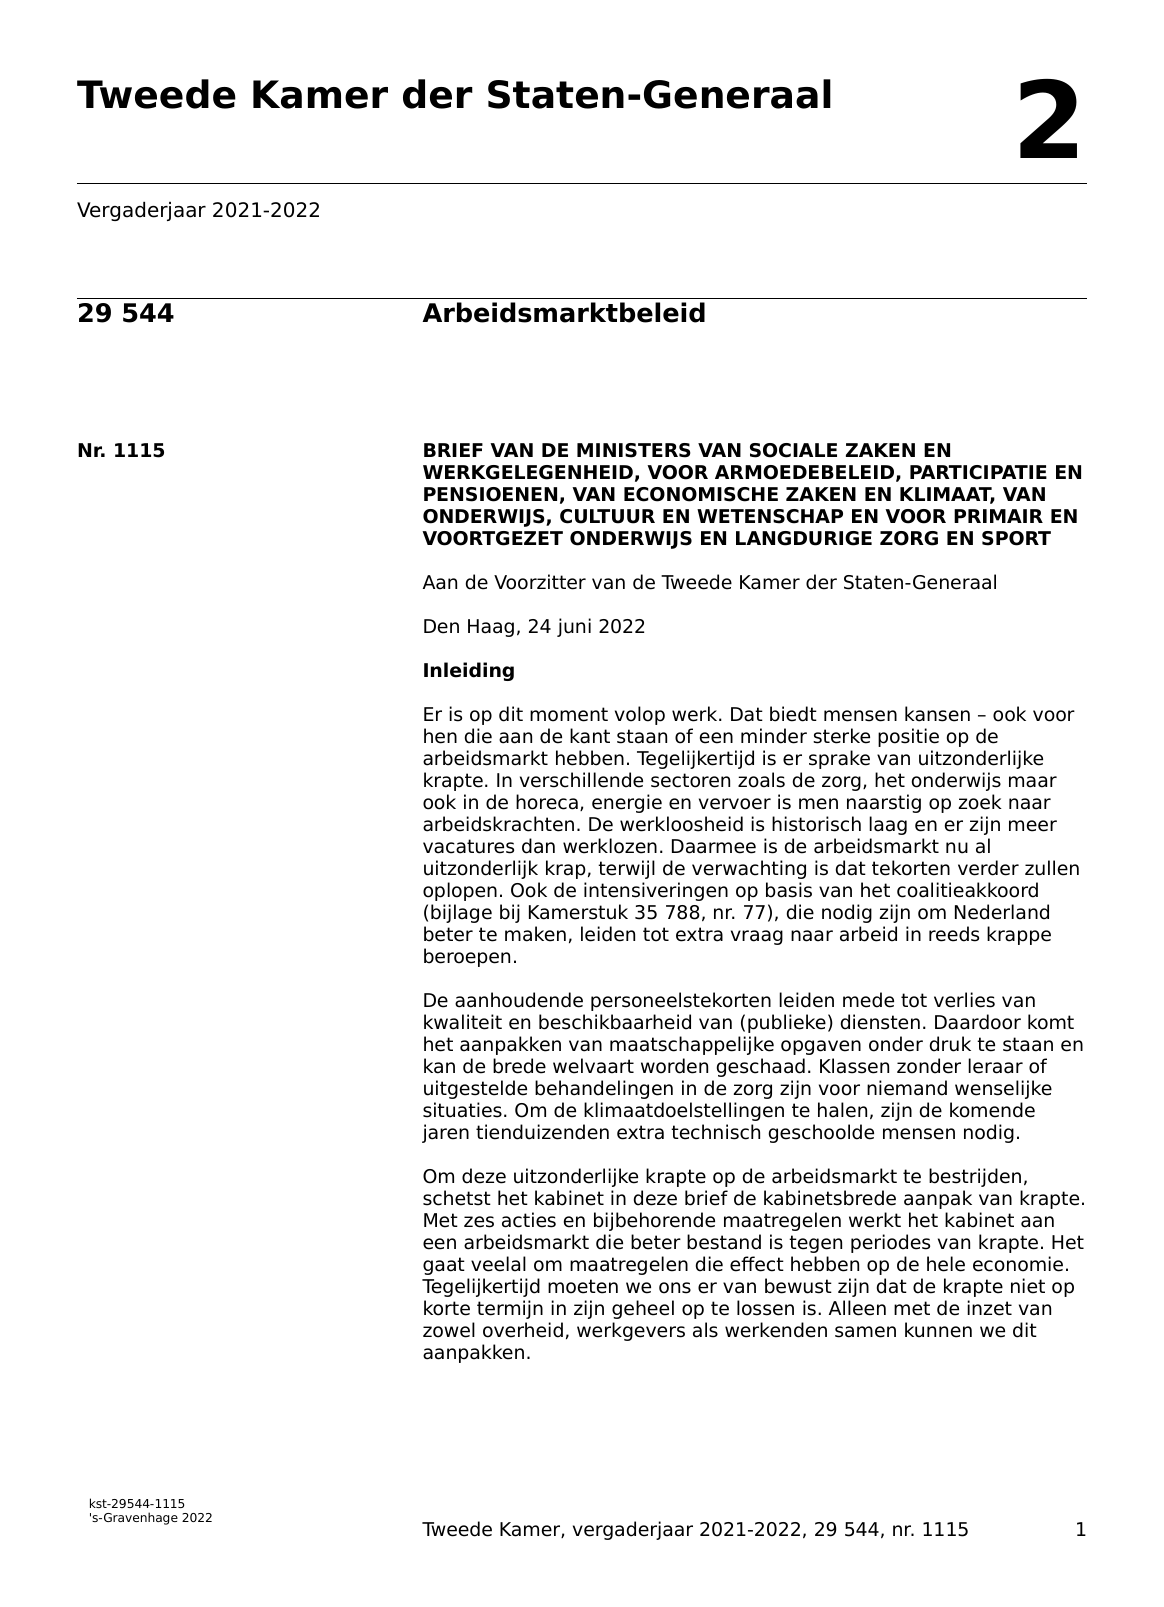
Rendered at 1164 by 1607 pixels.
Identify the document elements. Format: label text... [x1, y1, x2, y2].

text De aanhoudende personeelstekorten leiden mede tot verlies van kwaliteit en beschikbaarheid van (publieke) diensten. Daardoor komt het aanpakken van maatschappelijke opgaven onder druk te staan en kan de brede welvaart worden geschaad. Klassen zonder leraar of uitgestelde behandelingen in de zorg zijn voor niemand wenselijke situaties. Om de klimaatdoelstellingen te halen, zijn de komende jaren tienduizenden extra technisch geschoolde mensen nodig. [422, 990, 1087, 1144]
subtitle Inleiding [422, 660, 1087, 682]
text 's-Gravenhage 2022 [88, 1511, 323, 1525]
text Den Haag, 24 juni 2022 [422, 616, 1087, 638]
subtitle Nr. 1115 BRIEF VAN DE MINISTERS VAN SOCIALE ZAKEN EN WERKGELEGENHEID, VOOR ARMOEDEBELEID, PARTICIPATIE EN PENSIOENEN, VAN ECONOMISCHE ZAKEN EN KLIMAAT, VAN ONDERWIJS, CULTUUR EN WETENSCHAP EN VOOR PRIMAIR EN VOORTGEZET ONDERWIJS EN LANGDURIGE ZORG EN SPORT [77, 440, 1087, 549]
text Er is op dit moment volop werk. Dat biedt mensen kansen – ook voor hen die aan de kant staan of een minder sterke positie op de arbeidsmarkt hebben. Tegelijkertijd is er sprake van uitzonderlijke krapte. In verschillende sectoren zoals de zorg, het onderwijs maar ook in de horeca, energie en vervoer is men naarstig op zoek naar arbeidskrachten. De werkloosheid is historisch laag en er zijn meer vacatures dan werklozen. Daarmee is de arbeidsmarkt nu al uitzonderlijk krap, terwijl de verwachting is dat tekorten verder zullen oplopen. Ook de intensiveringen op basis van het coalitieakkoord (bijlage bij Kamerstuk 35 788, nr. 77), die nodig zijn om Nederland beter te maken, leiden tot extra vraag naar arbeid in reeds krappe beroepen. [422, 704, 1087, 968]
table_header 2 [886, 59, 1087, 183]
text kst-29544-1115 [88, 1497, 323, 1511]
table_header Tweede Kamer der Staten-Generaal [77, 59, 886, 183]
table_cell Vergaderjaar 2021-2022 [77, 184, 1087, 298]
text Om deze uitzonderlijke krapte op de arbeidsmarkt te bestrijden, schetst het kabinet in deze brief de kabinetsbrede aanpak van krapte. Met zes acties en bijbehorende maatregelen werkt het kabinet aan een arbeidsmarkt die beter bestand is tegen periodes van krapte. Het gaat veelal om maatregelen die effect hebben op de hele economie. Tegelijkertijd moeten we ons er van bewust zijn dat de krapte niet op korte termijn in zijn geheel op te lossen is. Alleen met de inzet van zowel overheid, werkgevers als werkenden samen kunnen we dit aanpakken. [422, 1166, 1087, 1364]
text Aan de Voorzitter van de Tweede Kamer der Staten-Generaal [422, 572, 1087, 594]
subtitle 29 544 Arbeidsmarktbeleid [77, 299, 1087, 329]
